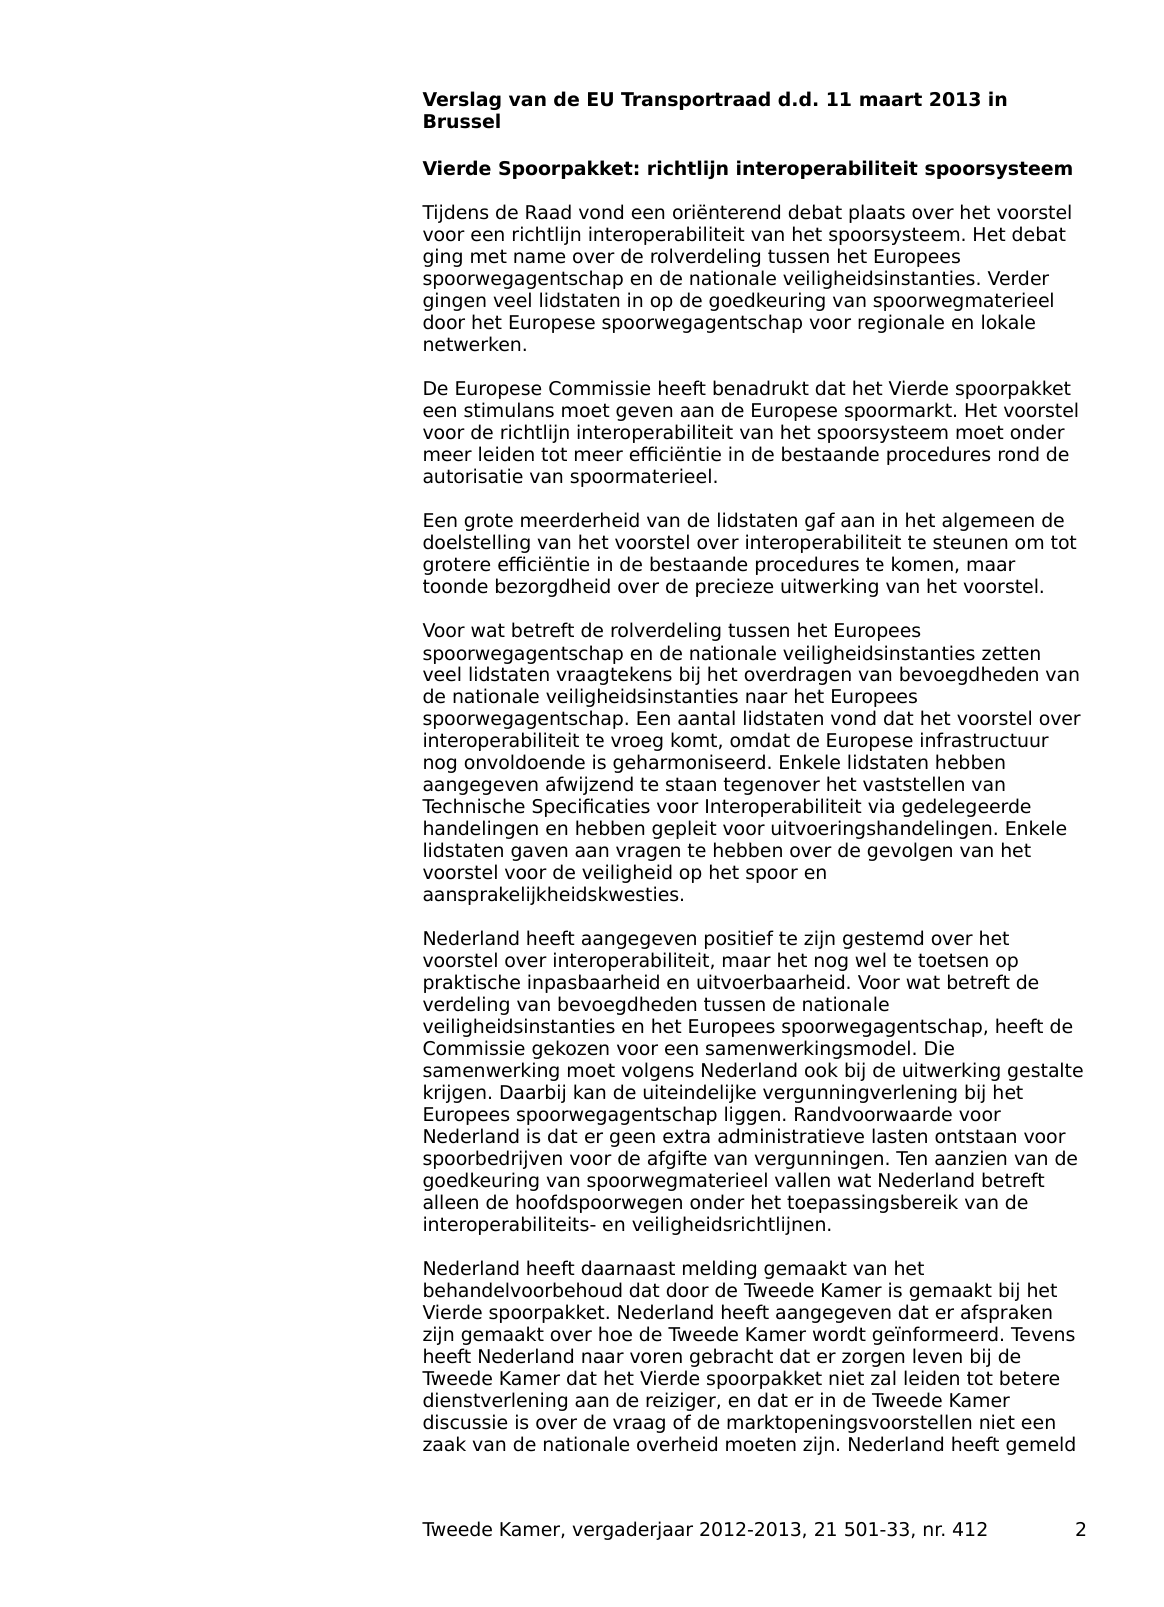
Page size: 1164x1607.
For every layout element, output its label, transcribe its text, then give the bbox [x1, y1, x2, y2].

text Nederland heeft daarnaast melding gemaakt van het behandelvoorbehoud dat door de Tweede Kamer is gemaakt bij het Vierde spoorpakket. Nederland heeft aangegeven dat er afspraken zijn gemaakt over hoe de Tweede Kamer wordt geïnformeerd. Tevens heeft Nederland naar voren gebracht dat er zorgen leven bij de Tweede Kamer dat het Vierde spoorpakket niet zal leiden tot betere dienstverlening aan de reiziger, en dat er in de Tweede Kamer discussie is over de vraag of de marktopeningsvoorstellen niet een zaak van de nationale overheid moeten zijn. Nederland heeft gemeld [422, 1258, 1087, 1456]
subtitle Verslag van de EU Transportraad d.d. 11 maart 2013 in Brussel [422, 89, 1087, 133]
subtitle Vierde Spoorpakket: richtlijn interoperabiliteit spoorsysteem [422, 158, 1087, 180]
text De Europese Commissie heeft benadrukt dat het Vierde spoorpakket een stimulans moet geven aan de Europese spoormarkt. Het voorstel voor de richtlijn interoperabiliteit van het spoorsysteem moet onder meer leiden tot meer efficiëntie in de bestaande procedures rond de autorisatie van spoormaterieel. [422, 378, 1087, 488]
text Nederland heeft aangegeven positief te zijn gestemd over het voorstel over interoperabiliteit, maar het nog wel te toetsen op praktische inpasbaarheid en uitvoerbaarheid. Voor wat betreft de verdeling van bevoegdheden tussen de nationale veiligheidsinstanties en het Europees spoorwegagentschap, heeft de Commissie gekozen voor een samenwerkingsmodel. Die samenwerking moet volgens Nederland ook bij de uitwerking gestalte krijgen. Daarbij kan de uiteindelijke vergunningverlening bij het Europees spoorwegagentschap liggen. Randvoorwaarde voor Nederland is dat er geen extra administratieve lasten ontstaan voor spoorbedrijven voor de afgifte van vergunningen. Ten aanzien van de goedkeuring van spoorwegmaterieel vallen wat Nederland betreft alleen de hoofdspoorwegen onder het toepassingsbereik van de interoperabiliteits- en veiligheidsrichtlijnen. [422, 928, 1087, 1236]
text Tijdens de Raad vond een oriënterend debat plaats over het voorstel voor een richtlijn interoperabiliteit van het spoorsysteem. Het debat ging met name over de rolverdeling tussen het Europees spoorwegagentschap en de nationale veiligheidsinstanties. Verder gingen veel lidstaten in op de goedkeuring van spoorwegmaterieel door het Europese spoorwegagentschap voor regionale en lokale netwerken. [422, 202, 1087, 356]
text Een grote meerderheid van de lidstaten gaf aan in het algemeen de doelstelling van het voorstel over interoperabiliteit te steunen om tot grotere efficiëntie in de bestaande procedures te komen, maar toonde bezorgdheid over de precieze uitwerking van het voorstel. [422, 510, 1087, 598]
text Voor wat betreft de rolverdeling tussen het Europees spoorwegagentschap en de nationale veiligheidsinstanties zetten veel lidstaten vraagtekens bij het overdragen van bevoegdheden van de nationale veiligheidsinstanties naar het Europees spoorwegagentschap. Een aantal lidstaten vond dat het voorstel over interoperabiliteit te vroeg komt, omdat de Europese infrastructuur nog onvoldoende is geharmoniseerd. Enkele lidstaten hebben aangegeven afwijzend te staan tegenover het vaststellen van Technische Specificaties voor Interoperabiliteit via gedelegeerde handelingen en hebben gepleit voor uitvoeringshandelingen. Enkele lidstaten gaven aan vragen te hebben over de gevolgen van het voorstel voor de veiligheid op het spoor en aansprakelijkheidskwesties. [422, 620, 1087, 906]
